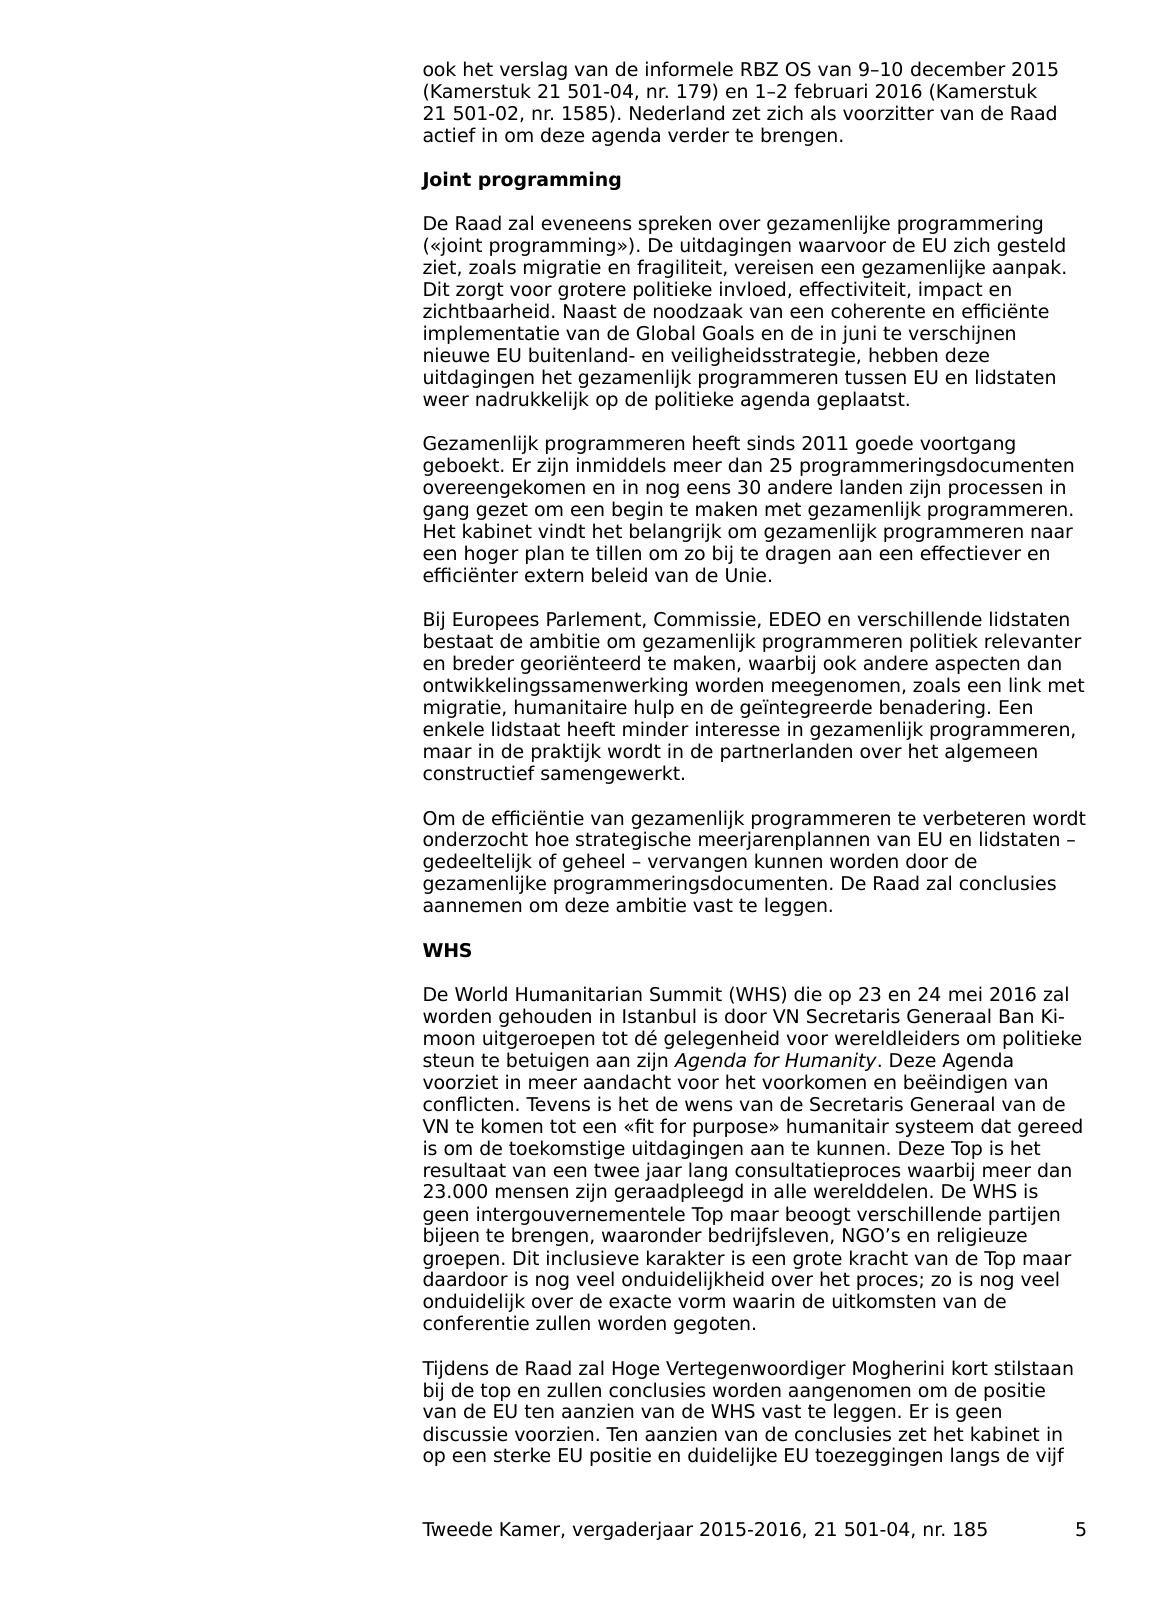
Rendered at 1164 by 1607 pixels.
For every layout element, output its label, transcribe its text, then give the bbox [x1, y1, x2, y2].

subtitle Joint programming [422, 169, 1087, 191]
text ook het verslag van de informele RBZ OS van 9–10 december 2015 (Kamerstuk 21 501-04, nr. 179) en 1–2 februari 2016 (Kamerstuk 21 501-02, nr. 1585). Nederland zet zich als voorzitter van de Raad actief in om deze agenda verder te brengen. [422, 59, 1087, 147]
text Bij Europees Parlement, Commissie, EDEO en verschillende lidstaten bestaat de ambitie om gezamenlijk programmeren politiek relevanter en breder georiënteerd te maken, waarbij ook andere aspecten dan ontwikkelingssamenwerking worden meegenomen, zoals een link met migratie, humanitaire hulp en de geïntegreerde benadering. Een enkele lidstaat heeft minder interesse in gezamenlijk programmeren, maar in de praktijk wordt in de partnerlanden over het algemeen constructief samengewerkt. [422, 609, 1087, 785]
text De World Humanitarian Summit (WHS) die op 23 en 24 mei 2016 zal worden gehouden in Istanbul is door VN Secretaris Generaal Ban Ki-moon uitgeroepen tot dé gelegenheid voor wereldleiders om politieke steun te betuigen aan zijn Agenda for Humanity. Deze Agenda voorziet in meer aandacht voor het voorkomen en beëindigen van conflicten. Tevens is het de wens van de Secretaris Generaal van de VN te komen tot een «fit for purpose» humanitair systeem dat gereed is om de toekomstige uitdagingen aan te kunnen. Deze Top is het resultaat van een twee jaar lang consultatieproces waarbij meer dan 23.000 mensen zijn geraadpleegd in alle werelddelen. De WHS is geen intergouvernementele Top maar beoogt verschillende partijen bijeen te brengen, waaronder bedrijfsleven, NGO’s en religieuze groepen. Dit inclusieve karakter is een grote kracht van de Top maar daardoor is nog veel onduidelijkheid over het proces; zo is nog veel onduidelijk over de exacte vorm waarin de uitkomsten van de conferentie zullen worden gegoten. [422, 984, 1087, 1335]
text Tijdens de Raad zal Hoge Vertegenwoordiger Mogherini kort stilstaan bij de top en zullen conclusies worden aangenomen om de positie van de EU ten aanzien van de WHS vast te leggen. Er is geen discussie voorzien. Ten aanzien van de conclusies zet het kabinet in op een sterke EU positie en duidelijke EU toezeggingen langs de vijf [422, 1357, 1087, 1467]
text Gezamenlijk programmeren heeft sinds 2011 goede voortgang geboekt. Er zijn inmiddels meer dan 25 programmeringsdocumenten overeengekomen en in nog eens 30 andere landen zijn processen in gang gezet om een begin te maken met gezamenlijk programmeren. Het kabinet vindt het belangrijk om gezamenlijk programmeren naar een hoger plan te tillen om zo bij te dragen aan een effectiever en efficiënter extern beleid van de Unie. [422, 433, 1087, 587]
text Om de efficiëntie van gezamenlijk programmeren te verbeteren wordt onderzocht hoe strategische meerjarenplannen van EU en lidstaten – gedeeltelijk of geheel – vervangen kunnen worden door de gezamenlijke programmeringsdocumenten. De Raad zal conclusies aannemen om deze ambitie vast te leggen. [422, 807, 1087, 917]
subtitle WHS [422, 939, 1087, 961]
text De Raad zal eveneens spreken over gezamenlijke programmering («joint programming»). De uitdagingen waarvoor de EU zich gesteld ziet, zoals migratie en fragiliteit, vereisen een gezamenlijke aanpak. Dit zorgt voor grotere politieke invloed, effectiviteit, impact en zichtbaarheid. Naast de noodzaak van een coherente en efficiënte implementatie van de Global Goals en de in juni te verschijnen nieuwe EU buitenland- en veiligheidsstrategie, hebben deze uitdagingen het gezamenlijk programmeren tussen EU en lidstaten weer nadrukkelijk op de politieke agenda geplaatst. [422, 213, 1087, 411]
